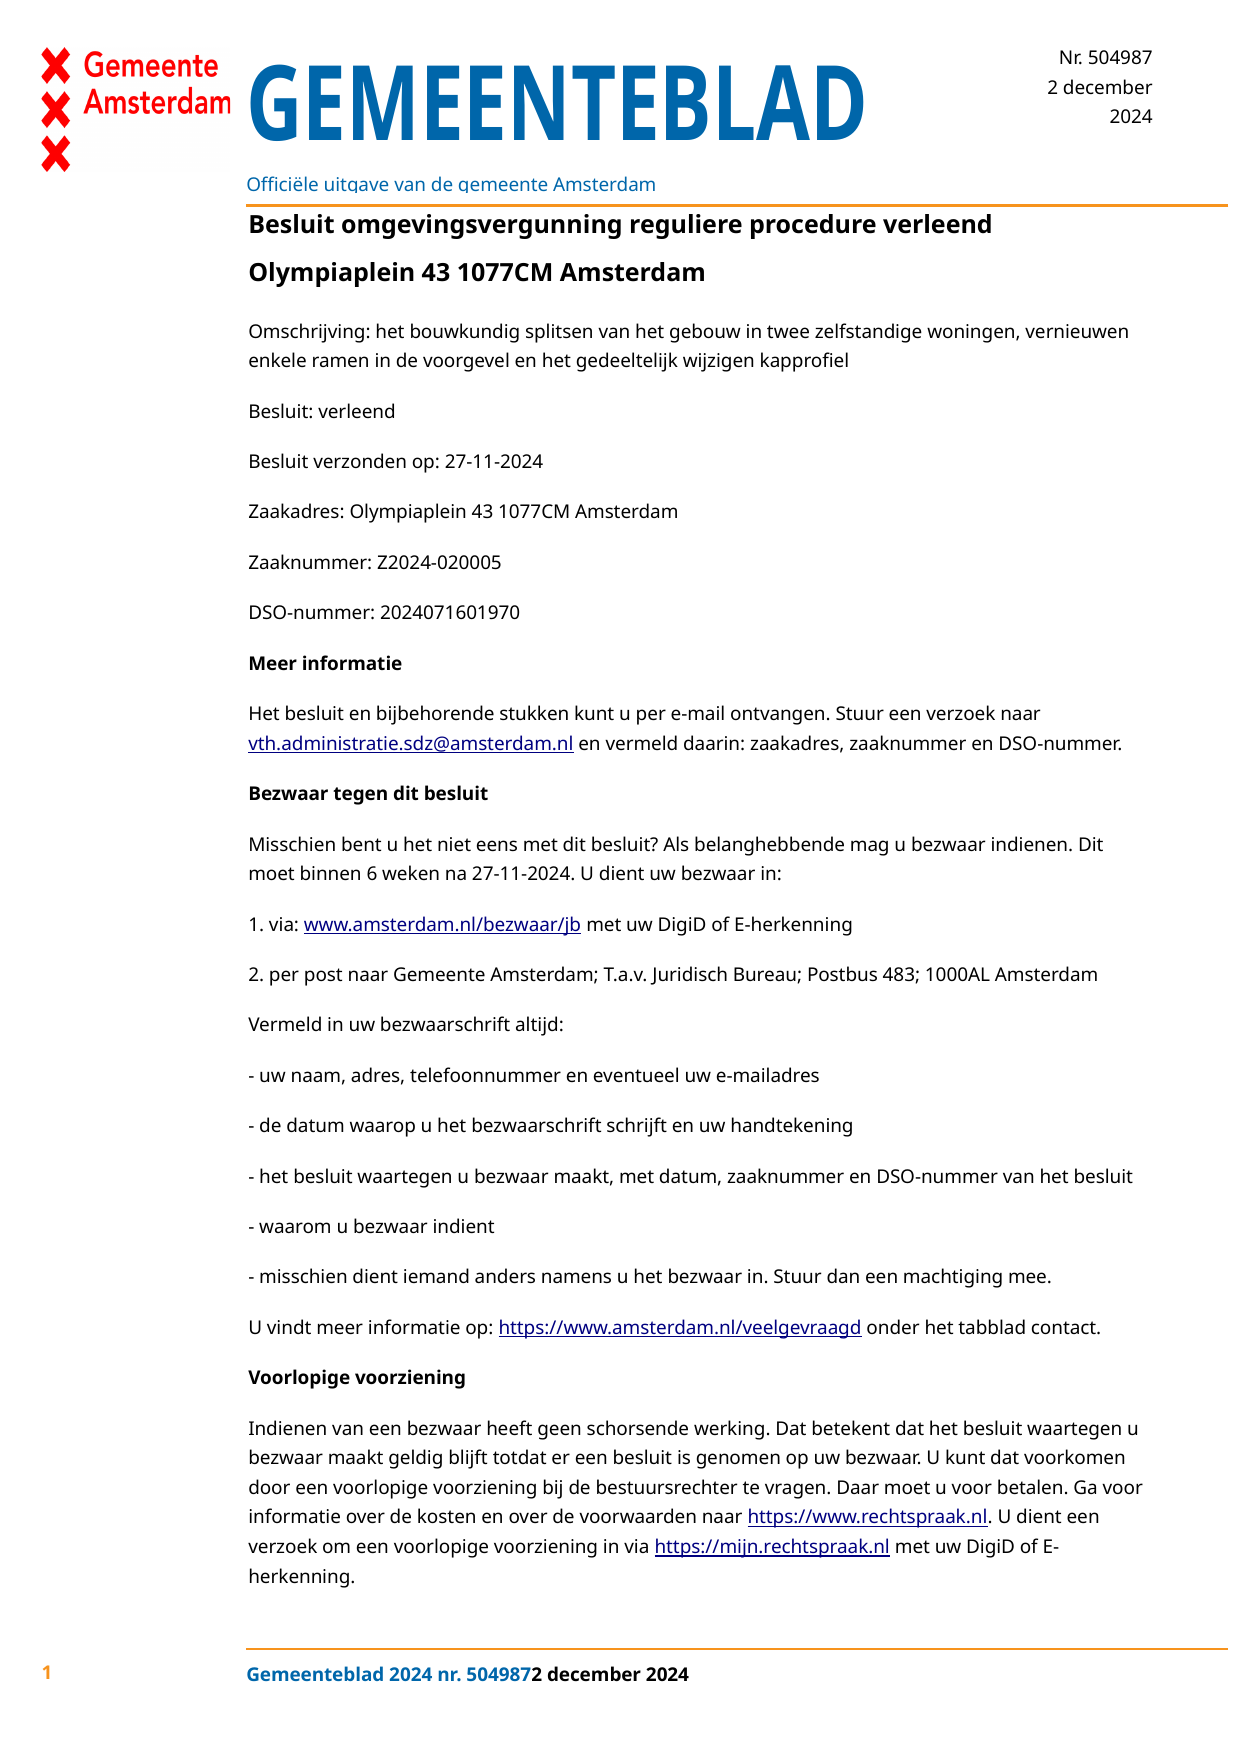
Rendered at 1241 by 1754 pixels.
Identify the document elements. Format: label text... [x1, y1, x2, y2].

text Zaaknummer: Z2024-020005 [248, 549, 1152, 575]
text Het besluit en bijbehorende stukken kunt u per e-mail ontvangen. Stuur een verzoek naar vth.administratie.sdz@amsterdam.nl en vermeld daarin: zaakadres, zaaknummer en DSO-nummer. [248, 700, 1152, 756]
text Besluit verzonden op: 27-11-2024 [248, 448, 1152, 474]
text - misschien dient iemand anders namens u het bezwaar in. Stuur dan een machtiging mee. [248, 1264, 1152, 1289]
text Bezwaar tegen dit besluit [248, 780, 1152, 806]
text - de datum waarop u het bezwaarschrift schrijft en uw handtekening [248, 1112, 1152, 1138]
text 2. per post naar Gemeente Amsterdam; T.a.v. Juridisch Bureau; Postbus 483; 1000AL Amsterdam [248, 961, 1152, 987]
text 1. via: www.amsterdam.nl/bezwaar/jb met uw DigiD of E-herkenning [248, 911, 1152, 937]
text Omschrijving: het bouwkundig splitsen van het gebouw in twee zelfstandige woningen, vernieuwen enkele ramen in de voorgevel en het gedeeltelijk wijzigen kapprofiel [248, 318, 1152, 373]
text Voorlopige voorziening [248, 1364, 1152, 1390]
text Misschien bent u het niet eens met dit besluit? Als belanghebbende mag u bezwaar indienen. Dit moet binnen 6 weken na 27-11-2024. U dient uw bezwaar in: [248, 831, 1152, 886]
text U vindt meer informatie op: https://www.amsterdam.nl/veelgevraagd onder het tabblad contact. [248, 1314, 1152, 1340]
text Indienen van een bezwaar heeft geen schorsende werking. Dat betekent dat het besluit waartegen u bezwaar maakt geldig blijft totdat er een besluit is genomen op uw bezwaar. U kunt dat voorkomen door een voorlopige voorziening bij de bestuursrechter te vragen. Daar moet u voor betalen. Ga voor informatie over de kosten en over de voorwaarden naar https://www.rechtspraak.nl. U dient een verzoek om een voorlopige voorziening in via https://mijn.rechtspraak.nl met uw DigiD of E-herkenning. [248, 1415, 1152, 1589]
text - het besluit waartegen u bezwaar maakt, met datum, zaaknummer en DSO-nummer van het besluit [248, 1163, 1152, 1189]
text Besluit omgevingsvergunning reguliere procedure verleend Olympiaplein 43 1077CM Amsterdam [248, 207, 1152, 288]
text Meer informatie [248, 650, 1152, 676]
picture [41, 47, 231, 172]
text - uw naam, adres, telefoonnummer en eventueel uw e-mailadres [248, 1062, 1152, 1088]
text DSO-nummer: 2024071601970 [248, 599, 1152, 625]
text - waarom u bezwaar indient [248, 1213, 1152, 1239]
text Vermeld in uw bezwaarschrift altijd: [248, 1012, 1152, 1037]
text Zaakadres: Olympiaplein 43 1077CM Amsterdam [248, 499, 1152, 524]
text Besluit: verleend [248, 398, 1152, 424]
